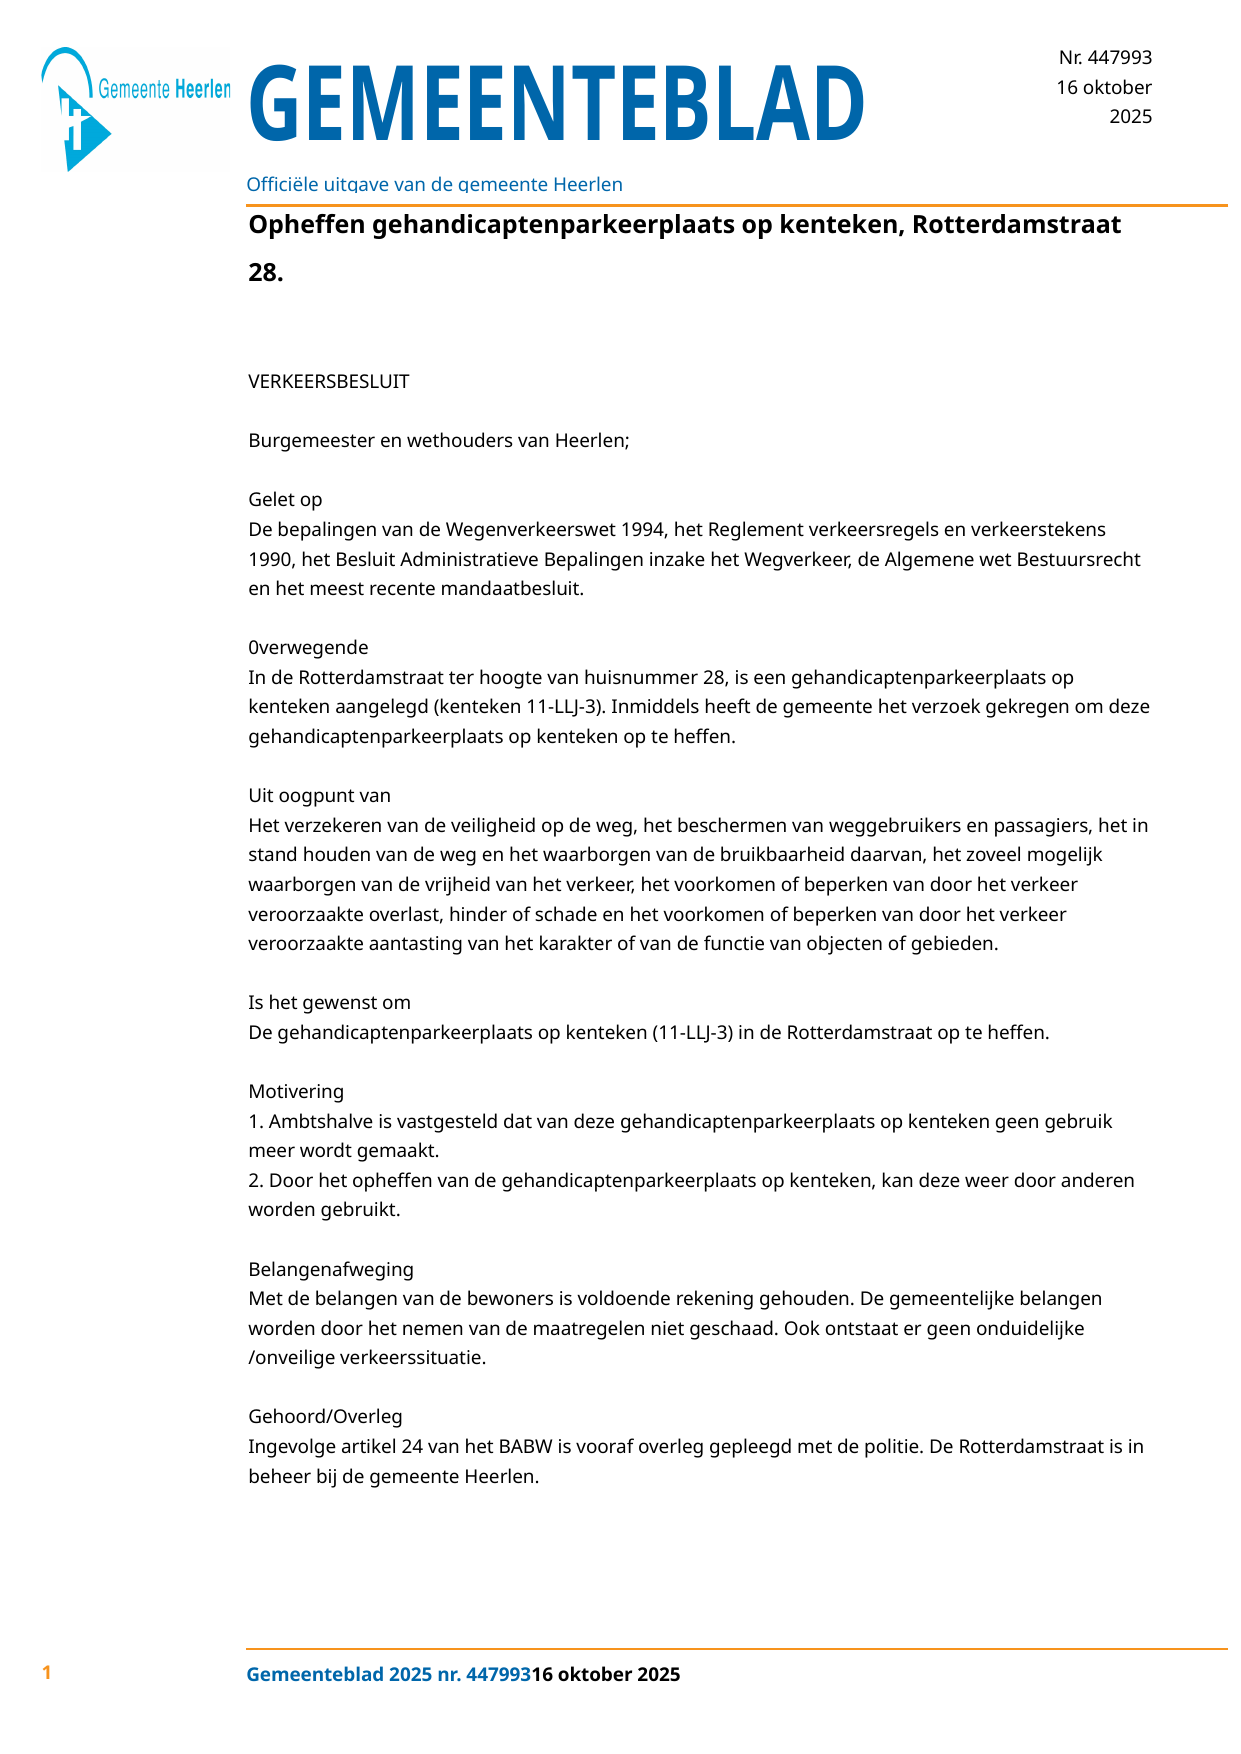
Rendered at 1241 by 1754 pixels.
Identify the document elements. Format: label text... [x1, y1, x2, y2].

picture [41, 47, 59, 70]
text De gehandicaptenparkeerplaats op kenteken (11-LLJ-3) in de Rotterdamstraat op te heffen. [248, 1019, 1152, 1045]
text De bepalingen van de Wegenverkeerswet 1994, het Reglement verkeersregels en verkeerstekens 1990, het Besluit Administratieve Bepalingen inzake het Wegverkeer, de Algemene wet Bestuursrecht en het meest recente mandaatbesluit. [248, 516, 1152, 601]
text Burgemeester en wethouders van Heerlen; [248, 427, 1152, 453]
text Het verzekeren van de veiligheid op de weg, het beschermen van weggebruikers en passagiers, het in stand houden van de weg en het waarborgen van de bruikbaarheid daarvan, het zoveel mogelijk waarborgen van de vrijheid van het verkeer, het voorkomen of beperken van door het verkeer veroorzaakte overlast, hinder of schade en het voorkomen of beperken van door het verkeer veroorzaakte aantasting van het karakter of van de functie van objecten of gebieden. [248, 812, 1152, 956]
text 2. Door het opheffen van de gehandicaptenparkeerplaats op kenteken, kan deze weer door anderen worden gebruikt. [248, 1167, 1152, 1222]
text Gehoord/Overleg [248, 1404, 1152, 1429]
text Opheffen gehandicaptenparkeerplaats op kenteken, Rotterdamstraat 28. [248, 207, 1152, 288]
picture [41, 47, 231, 172]
text Met de belangen van de bewoners is voldoende rekening gehouden. De gemeentelijke belangen worden door het nemen van de maatregelen niet geschaad. Ook ontstaat er geen onduidelijke /onveilige verkeerssituatie. [248, 1285, 1152, 1370]
text Motivering [248, 1078, 1152, 1104]
text 1. Ambtshalve is vastgesteld dat van deze gehandicaptenparkeerplaats op kenteken geen gebruik meer wordt gemaakt. [248, 1108, 1152, 1163]
text Is het gewenst om [248, 989, 1152, 1015]
text VERKEERSBESLUIT [248, 368, 1152, 394]
text Ingevolge artikel 24 van het BABW is vooraf overleg gepleegd met de politie. De Rotterdamstraat is in beheer bij de gemeente Heerlen. [248, 1433, 1152, 1488]
text Uit oogpunt van [248, 782, 1152, 808]
text Gelet op [248, 487, 1152, 512]
text Belangenafweging [248, 1256, 1152, 1281]
text 0verwegende [248, 634, 1152, 660]
text In de Rotterdamstraat ter hoogte van huisnummer 28, is een gehandicaptenparkeerplaats op kenteken aangelegd (kenteken 11-LLJ-3). Inmiddels heeft de gemeente het verzoek gekregen om deze gehandicaptenparkeerplaats op kenteken op te heffen. [248, 664, 1152, 749]
